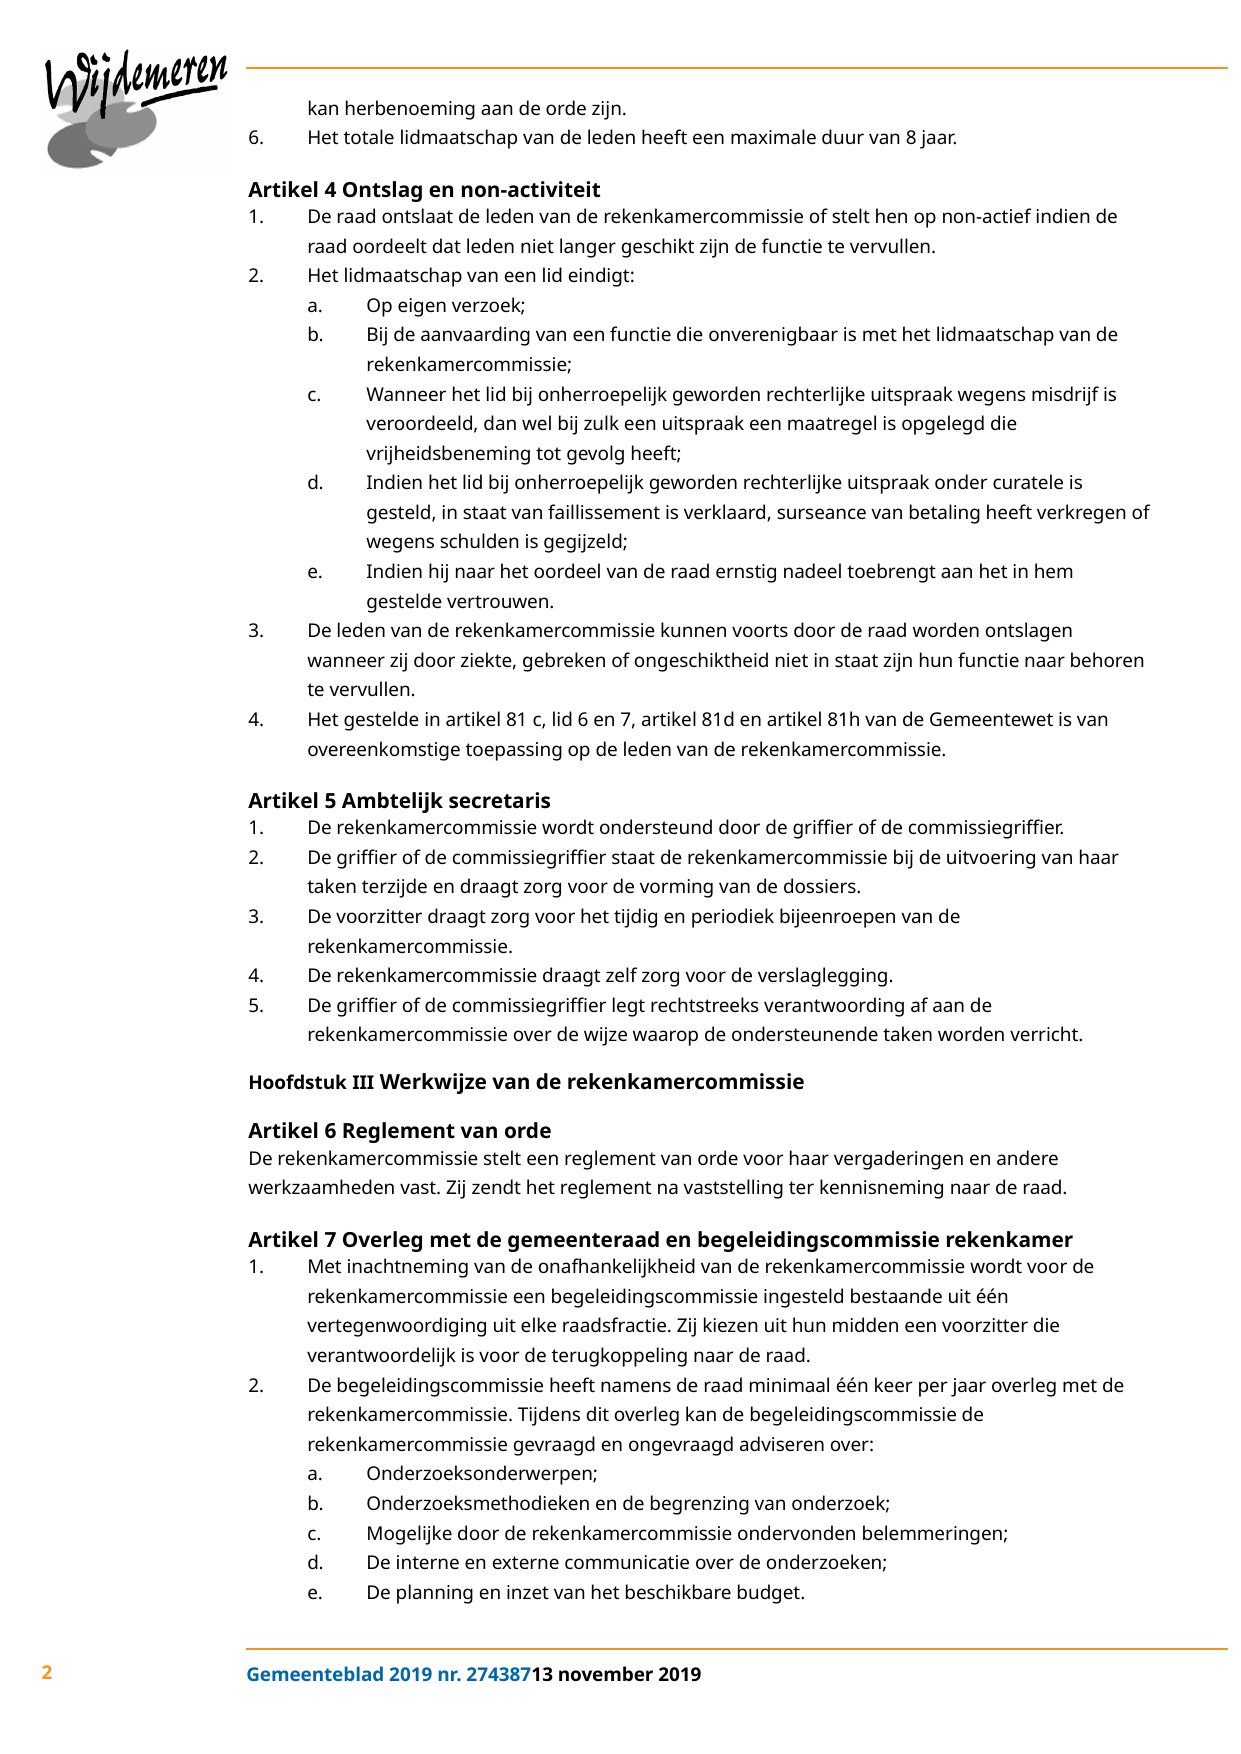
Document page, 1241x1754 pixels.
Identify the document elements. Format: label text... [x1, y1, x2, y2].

list kan herbenoeming aan de orde zijn. [248, 95, 1152, 121]
list Het lidmaatschap van een lid eindigt: [248, 262, 1152, 288]
list De griffier of de commissiegriffier staat de rekenkamercommissie bij de uitvoering van haar taken terzijde en draagt zorg voor de vorming van de dossiers. [248, 844, 1152, 899]
picture [41, 47, 231, 172]
list De rekenkamercommissie draagt zelf zorg voor de verslaglegging. [248, 962, 1152, 988]
list De griffier of de commissiegriffier legt rechtstreeks verantwoording af aan de rekenkamercommissie over de wijze waarop de ondersteunende taken worden verricht. [248, 992, 1152, 1047]
list Indien het lid bij onherroepelijk geworden rechterlijke uitspraak onder curatele is gesteld, in staat van faillissement is verklaard, surseance van betaling heeft verkregen of wegens schulden is gegijzeld; [307, 469, 1152, 554]
list Bij de aanvaarding van een functie die onverenigbaar is met het lidmaatschap van de rekenkamercommissie; [307, 322, 1152, 377]
list Onderzoeksonderwerpen; [307, 1461, 1152, 1486]
text Hoofdstuk III Werkwijze van de rekenkamercommissie [248, 1067, 1152, 1096]
text Artikel 5 Ambtelijk secretaris [248, 786, 1152, 814]
list De interne en externe communicatie over de onderzoeken; [307, 1549, 1152, 1575]
text De rekenkamercommissie stelt een reglement van orde voor haar vergaderingen en andere werkzaamheden vast. Zij zendt het reglement na vaststelling ter kennisneming naar de raad. [248, 1145, 1152, 1200]
list Met inachtneming van de onafhankelijkheid van de rekenkamercommissie wordt voor de rekenkamercommissie een begeleidingscommissie ingesteld bestaande uit één vertegenwoordiging uit elke raadsfractie. Zij kiezen uit hun midden een voorzitter die verantwoordelijk is voor de terugkoppeling naar de raad. [248, 1253, 1152, 1368]
list Indien hij naar het oordeel van de raad ernstig nadeel toebrengt aan het in hem gestelde vertrouwen. [307, 558, 1152, 613]
list Het gestelde in artikel 81 c, lid 6 en 7, artikel 81d en artikel 81h van de Gemeentewet is van overeenkomstige toepassing op de leden van de rekenkamercommissie. [248, 706, 1152, 761]
text Artikel 7 Overleg met de gemeenteraad en begeleidingscommissie rekenkamer [248, 1225, 1152, 1253]
text Artikel 4 Ontslag en non-activiteit [248, 175, 1152, 203]
list De raad ontslaat de leden van de rekenkamercommissie of stelt hen op non-actief indien de raad oordeelt dat leden niet langer geschikt zijn de functie te vervullen. [248, 203, 1152, 258]
list Op eigen verzoek; [307, 292, 1152, 318]
list Onderzoeksmethodieken en de begrenzing van onderzoek; [307, 1490, 1152, 1516]
list De planning en inzet van het beschikbare budget. [307, 1579, 1152, 1604]
list De begeleidingscommissie heeft namens de raad minimaal één keer per jaar overleg met de rekenkamercommissie. Tijdens dit overleg kan de begeleidingscommissie de rekenkamercommissie gevraagd en ongevraagd adviseren over: [248, 1372, 1152, 1457]
list Mogelijke door de rekenkamercommissie ondervonden belemmeringen; [307, 1520, 1152, 1545]
text Artikel 6 Reglement van orde [248, 1117, 1152, 1145]
list De rekenkamercommissie wordt ondersteund door de griffier of de commissiegriffier. [248, 814, 1152, 840]
list De voorzitter draagt zorg voor het tijdig en periodiek bijeenroepen van de rekenkamercommissie. [248, 903, 1152, 959]
list Wanneer het lid bij onherroepelijk geworden rechterlijke uitspraak wegens misdrijf is veroordeeld, dan wel bij zulk een uitspraak een maatregel is opgelegd die vrijheidsbeneming tot gevolg heeft; [307, 381, 1152, 466]
list Het totale lidmaatschap van de leden heeft een maximale duur van 8 jaar. [248, 124, 1152, 150]
list De leden van de rekenkamercommissie kunnen voorts door de raad worden ontslagen wanneer zij door ziekte, gebreken of ongeschiktheid niet in staat zijn hun functie naar behoren te vervullen. [248, 617, 1152, 702]
